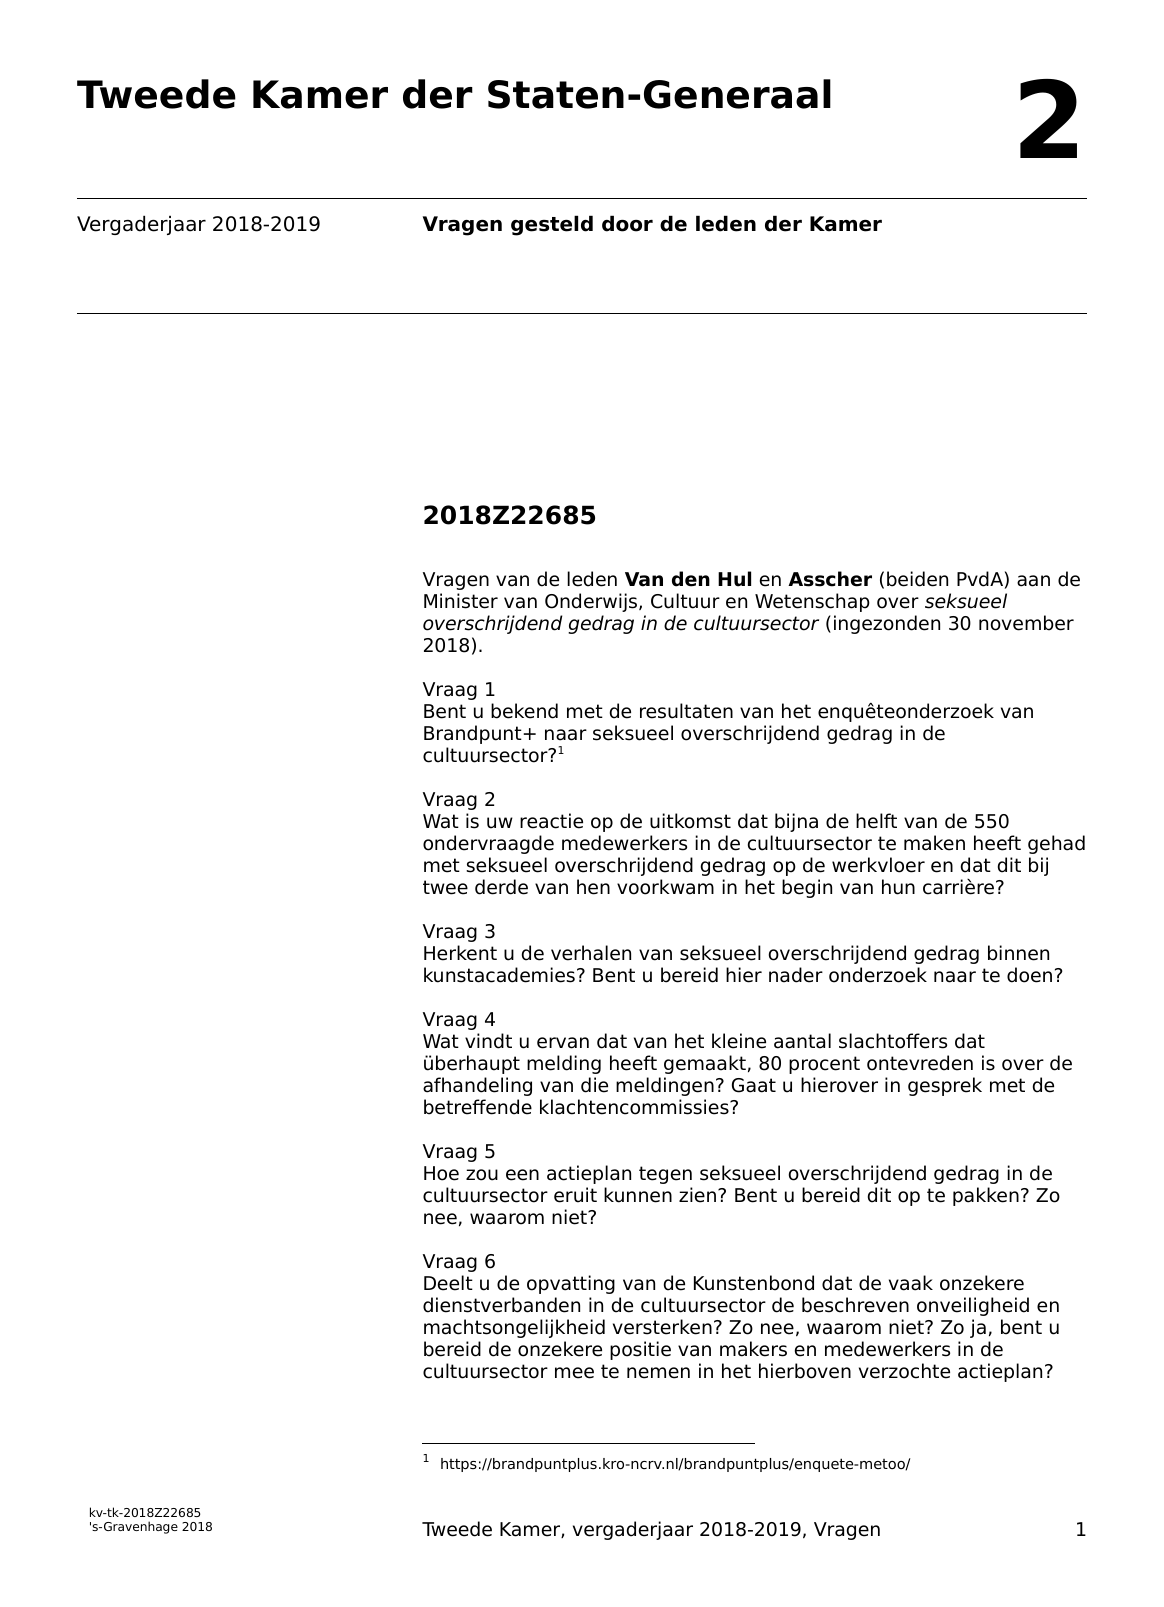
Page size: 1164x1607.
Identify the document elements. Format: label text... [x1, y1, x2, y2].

text Hoe zou een actieplan tegen seksueel overschrijdend gedrag in de cultuursector eruit kunnen zien? Bent u bereid dit op te pakken? Zo nee, waarom niet? [422, 1163, 1087, 1229]
text Vraag 5 [422, 1141, 1087, 1163]
text Vraag 1 [422, 679, 1087, 701]
text Bent u bekend met de resultaten van het enquêteonderzoek van Brandpunt+ naar seksueel overschrijdend gedrag in de cultuursector? [422, 701, 1087, 767]
text https://brandpuntplus.kro-ncrv.nl/brandpuntplus/enquete-metoo/ [422, 1452, 1087, 1474]
text Vraag 6 [422, 1251, 1087, 1273]
table_cell Vragen gesteld door de leden der Kamer [422, 199, 1087, 313]
text Vragen van de leden Van den Hul en Asscher (beiden PvdA) aan de Minister van Onderwijs, Cultuur en Wetenschap over seksueel overschrijdend gedrag in de cultuursector (ingezonden 30 november 2018). [422, 569, 1087, 657]
table_header Tweede Kamer der Staten-Generaal [77, 59, 886, 198]
text 2018Z22685 [422, 501, 1087, 531]
text Vraag 2 [422, 789, 1087, 811]
text 's-Gravenhage 2018 [88, 1520, 323, 1534]
text Vraag 4 [422, 1009, 1087, 1031]
text Vraag 3 [422, 921, 1087, 943]
text Wat vindt u ervan dat van het kleine aantal slachtoffers dat überhaupt melding heeft gemaakt, 80 procent ontevreden is over de afhandeling van die meldingen? Gaat u hierover in gesprek met de betreffende klachtencommissies? [422, 1031, 1087, 1119]
text Deelt u de opvatting van de Kunstenbond dat de vaak onzekere dienstverbanden in de cultuursector de beschreven onveiligheid en machtsongelijkheid versterken? Zo nee, waarom niet? Zo ja, bent u bereid de onzekere positie van makers en medewerkers in de cultuursector mee te nemen in het hierboven verzochte actieplan? [422, 1273, 1087, 1383]
table_header 2 [886, 59, 1087, 198]
text Wat is uw reactie op de uitkomst dat bijna de helft van de 550 ondervraagde medewerkers in de cultuursector te maken heeft gehad met seksueel overschrijdend gedrag op de werkvloer en dat dit bij twee derde van hen voorkwam in het begin van hun carrière? [422, 811, 1087, 899]
table_cell Vergaderjaar 2018-2019 [77, 199, 422, 313]
text kv-tk-2018Z22685 [88, 1506, 323, 1520]
text Herkent u de verhalen van seksueel overschrijdend gedrag binnen kunstacademies? Bent u bereid hier nader onderzoek naar te doen? [422, 943, 1087, 987]
